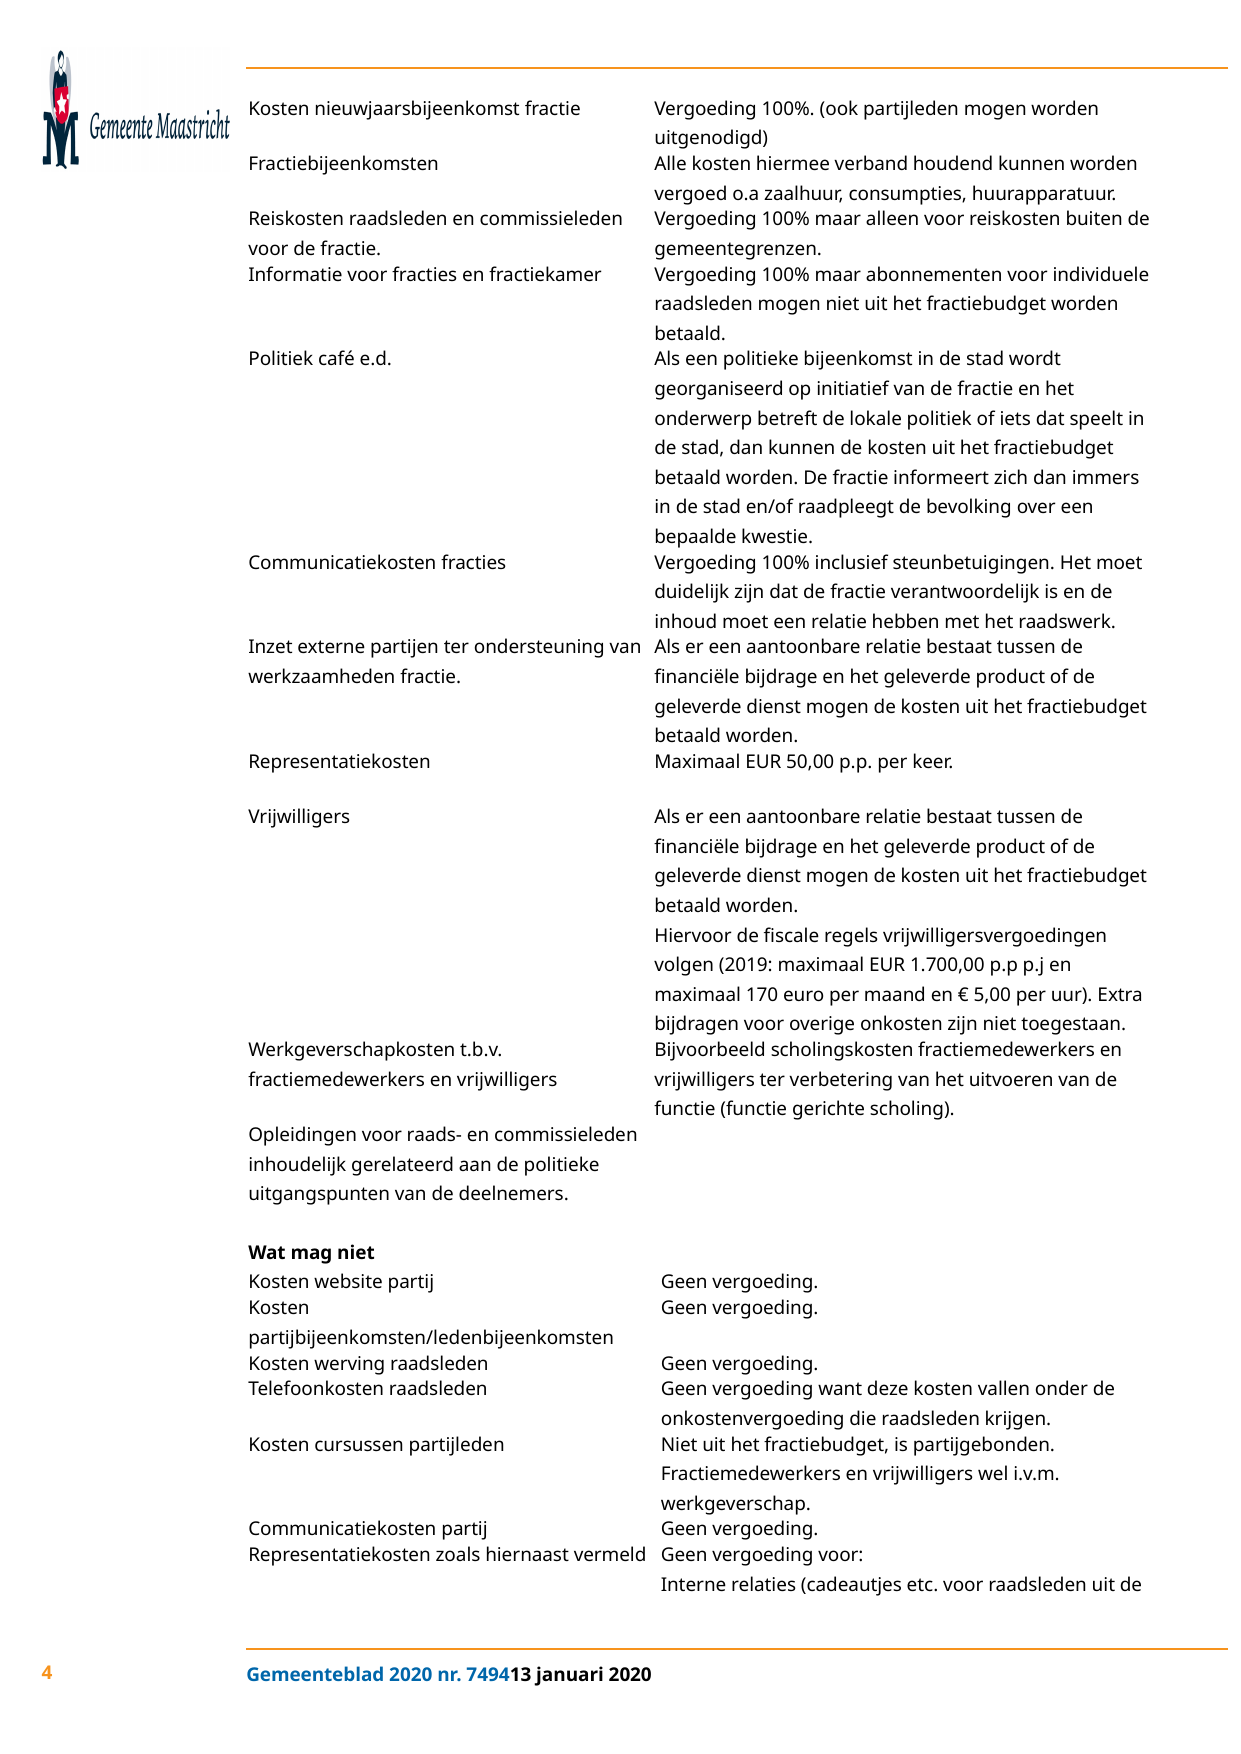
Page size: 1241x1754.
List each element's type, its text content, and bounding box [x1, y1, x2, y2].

table_cell Geen vergoeding. [661, 1516, 1152, 1541]
table_cell Opleidingen voor raads- en commissieleden inhoudelijk gerelateerd aan de politieke uitgangspunten van de deelnemers. [248, 1121, 654, 1206]
table_cell [654, 1121, 1152, 1206]
table_cell Vergoeding 100% inclusief steunbetuigingen. Het moet duidelijk zijn dat de fractie verantwoordelijk is en de inhoud moet een relatie hebben met het raadswerk. [654, 549, 1152, 634]
table_cell Werkgeverschapkosten t.b.v. fractiemedewerkers en vrijwilligers [248, 1036, 654, 1121]
table_cell Representatiekosten [248, 748, 654, 803]
table_cell Maximaal EUR 50,00 p.p. per keer. [654, 748, 1152, 803]
table_cell Als er een aantoonbare relatie bestaat tussen de financiële bijdrage en het geleverde product of de geleverde dienst mogen de kosten uit het fractiebudget betaald worden. [654, 634, 1152, 748]
table_cell Vergoeding 100%. (ook partijleden mogen worden uitgenodigd) [654, 95, 1152, 150]
table_cell Niet uit het fractiebudget, is partijgebonden. Fractiemedewerkers en vrijwilligers wel i.v.m. werkgeverschap. [661, 1431, 1152, 1516]
table_cell Communicatiekosten fracties [248, 549, 654, 634]
table_cell Fractiebijeenkomsten [248, 150, 654, 205]
table_cell Geen vergoeding want deze kosten vallen onder de onkostenvergoeding die raadsleden krijgen. [661, 1375, 1152, 1431]
text Wat mag niet [248, 1239, 1152, 1265]
table_cell Kosten cursussen partijleden [248, 1431, 661, 1516]
table_cell Kosten werving raadsleden [248, 1350, 661, 1375]
table_cell Geen vergoeding. [661, 1350, 1152, 1375]
table_cell Geen vergoeding. [661, 1294, 1152, 1350]
table_cell Reiskosten raadsleden en commissieleden voor de fractie. [248, 205, 654, 261]
table_cell Representatiekosten zoals hiernaast vermeld [248, 1541, 661, 1597]
table_cell Als een politieke bijeenkomst in de stad wordt georganiseerd op initiatief van de fractie en het onderwerp betreft de lokale politiek of iets dat speelt in de stad, dan kunnen de kosten uit het fractiebudget betaald worden. De fractie informeert zich dan immers in de stad en/of raadpleegt de bevolking over een bepaalde kwestie. [654, 346, 1152, 549]
table_cell Inzet externe partijen ter ondersteuning van werkzaamheden fractie. [248, 634, 654, 748]
table_cell Kosten partijbijeenkomsten/ledenbijeenkomsten [248, 1294, 661, 1350]
table_cell Kosten nieuwjaarsbijeenkomst fractie [248, 95, 654, 150]
table_cell Telefoonkosten raadsleden [248, 1375, 661, 1431]
picture [41, 47, 231, 172]
table_cell Vergoeding 100% maar abonnementen voor individuele raadsleden mogen niet uit het fractiebudget worden betaald. [654, 261, 1152, 346]
table_cell Vergoeding 100% maar alleen voor reiskosten buiten de gemeentegrenzen. [654, 205, 1152, 261]
table_cell Vrijwilligers [248, 804, 654, 1036]
table_cell Politiek café e.d. [248, 346, 654, 549]
table_cell Communicatiekosten partij [248, 1516, 661, 1541]
table_cell Informatie voor fracties en fractiekamer [248, 261, 654, 346]
table_header Geen vergoeding. [661, 1269, 1152, 1294]
table_header Kosten website partij [248, 1269, 661, 1294]
table_cell Als er een aantoonbare relatie bestaat tussen de financiële bijdrage en het geleverde product of de geleverde dienst mogen de kosten uit het fractiebudget betaald worden. Hiervoor de fiscale regels vrijwilligersvergoedingen volgen (2019: maximaal EUR 1.700,00 p.p p.j en maximaal 170 euro per maand en € 5,00 per uur). Extra bijdragen voor overige onkosten zijn niet toegestaan. [654, 804, 1152, 1036]
table_cell Geen vergoeding voor: Interne relaties (cadeautjes etc. voor raadsleden uit de [661, 1541, 1152, 1597]
table_cell Bijvoorbeeld scholingskosten fractiemedewerkers en vrijwilligers ter verbetering van het uitvoeren van de functie (functie gerichte scholing). [654, 1036, 1152, 1121]
table_cell Alle kosten hiermee verband houdend kunnen worden vergoed o.a zaalhuur, consumpties, huurapparatuur. [654, 150, 1152, 205]
